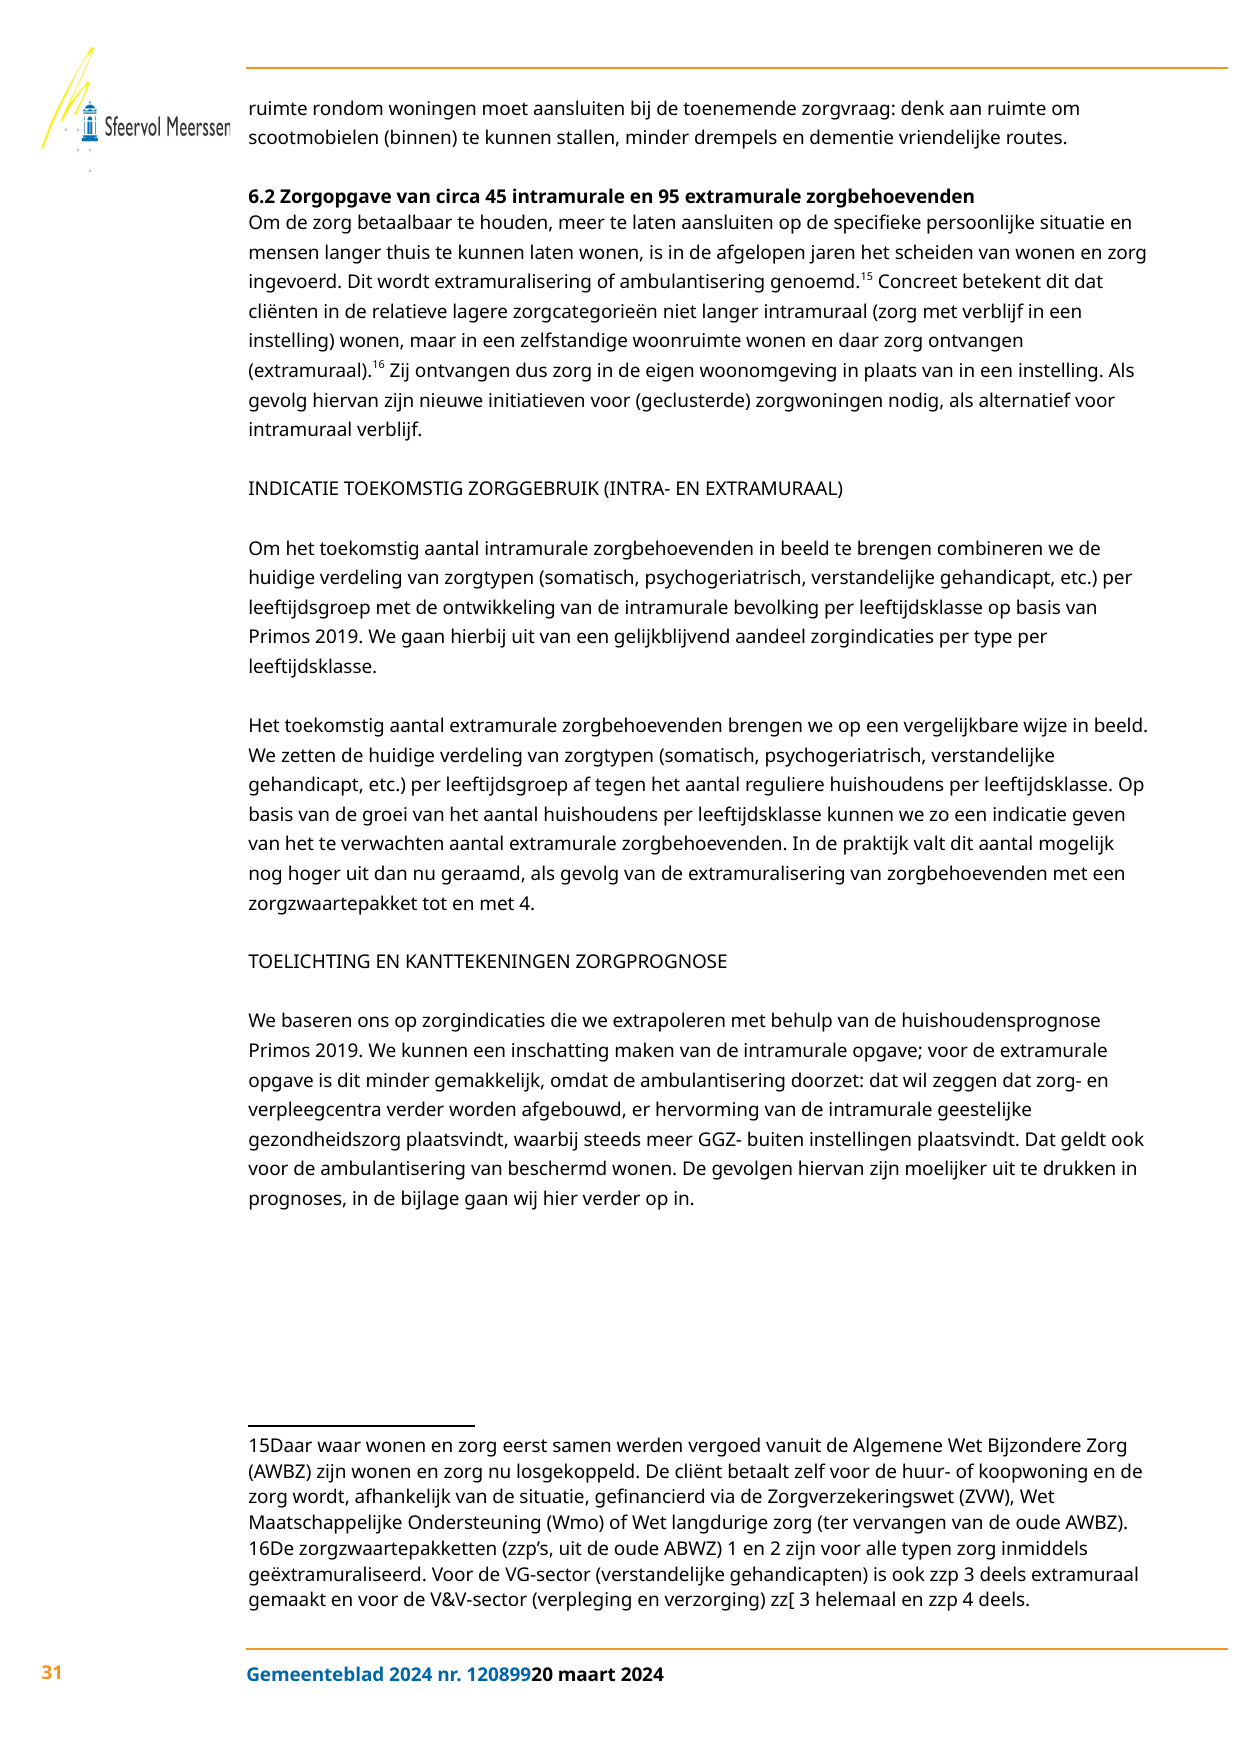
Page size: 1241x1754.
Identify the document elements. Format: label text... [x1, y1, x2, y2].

text De zorgzwaartepakketten (zzp’s, uit de oude ABWZ) 1 en 2 zijn voor alle typen zorg inmiddels geëxtramuraliseerd. Voor de VG-sector (verstandelijke gehandicapten) is ook zzp 3 deels extramuraal gemaakt en voor de V&V-sector (verpleging en verzorging) zz[ 3 helemaal en zzp 4 deels. [248, 1535, 1152, 1612]
text Om de zorg betaalbaar te houden, meer te laten aansluiten op de specifieke persoonlijke situatie en mensen langer thuis te kunnen laten wonen, is in de afgelopen jaren het scheiden van wonen en zorg ingevoerd. Dit wordt extramuralisering of ambulantisering genoemd. Concreet betekent dit dat cliënten in de relatieve lagere zorgcategorieën niet langer intramuraal (zorg met verblijf in een instelling) wonen, maar in een zelfstandige woonruimte wonen en daar zorg ontvangen (extramuraal). Zij ontvangen dus zorg in de eigen woonomgeving in plaats van in een instelling. Als gevolg hiervan zijn nieuwe initiatieven voor (geclusterde) zorgwoningen nodig, als alternatief voor intramuraal verblijf. [248, 209, 1152, 442]
text Daar waar wonen en zorg eerst samen werden vergoed vanuit de Algemene Wet Bijzondere Zorg (AWBZ) zijn wonen en zorg nu losgekoppeld. De cliënt betaalt zelf voor de huur- of koopwoning en de zorg wordt, afhankelijk van de situatie, gefinancierd via de Zorgverzekeringswet (ZVW), Wet Maatschappelijke Ondersteuning (Wmo) of Wet langdurige zorg (ter vervangen van de oude AWBZ). [248, 1432, 1152, 1535]
table_header TOELICHTING EN KANTTEKENINGEN ZORGPROGNOSE We baseren ons op zorgindicaties die we extrapoleren met behulp van de huishoudensprognose Primos 2019. We kunnen een inschatting maken van de intramurale opgave; voor de extramurale opgave is dit minder gemakkelijk, omdat de ambulantisering doorzet: dat wil zeggen dat zorg- en verpleegcentra verder worden afgebouwd, er hervorming van de intramurale geestelijke gezondheidszorg plaatsvindt, waarbij steeds meer GGZ- buiten instellingen plaatsvindt. Dat geldt ook voor de ambulantisering van beschermd wonen. De gevolgen hiervan zijn moelijker uit te drukken in prognoses, in de bijlage gaan wij hier verder op in. [248, 949, 1152, 1240]
picture [41, 47, 231, 172]
text ruimte rondom woningen moet aansluiten bij de toenemende zorgvraag: denk aan ruimte om scootmobielen (binnen) te kunnen stallen, minder drempels en dementie vriendelijke routes. [248, 95, 1152, 150]
table_header INDICATIE TOEKOMSTIG ZORGGEBRUIK (INTRA- EN EXTRAMURAAL) Om het toekomstig aantal intramurale zorgbehoevenden in beeld te brengen combineren we de huidige verdeling van zorgtypen (somatisch, psychogeriatrisch, verstandelijke gehandicapt, etc.) per leeftijdsgroep met de ontwikkeling van de intramurale bevolking per leeftijdsklasse op basis van Primos 2019. We gaan hierbij uit van een gelijkblijvend aandeel zorgindicaties per type per leeftijdsklasse. Het toekomstig aantal extramurale zorgbehoevenden brengen we op een vergelijkbare wijze in beeld. We zetten de huidige verdeling van zorgtypen (somatisch, psychogeriatrisch, verstandelijke gehandicapt, etc.) per leeftijdsgroep af tegen het aantal reguliere huishoudens per leeftijdsklasse. Op basis van de groei van het aantal huishoudens per leeftijdsklasse kunnen we zo een indicatie geven van het te verwachten aantal extramurale zorgbehoevenden. In de praktijk valt dit aantal mogelijk nog hoger uit dan nu geraamd, als gevolg van de extramuralisering van zorgbehoevenden met een zorgzwaartepakket tot en met 4. [248, 476, 1152, 916]
text 6.2 Zorgopgave van circa 45 intramurale en 95 extramurale zorgbehoevenden [248, 183, 1152, 209]
